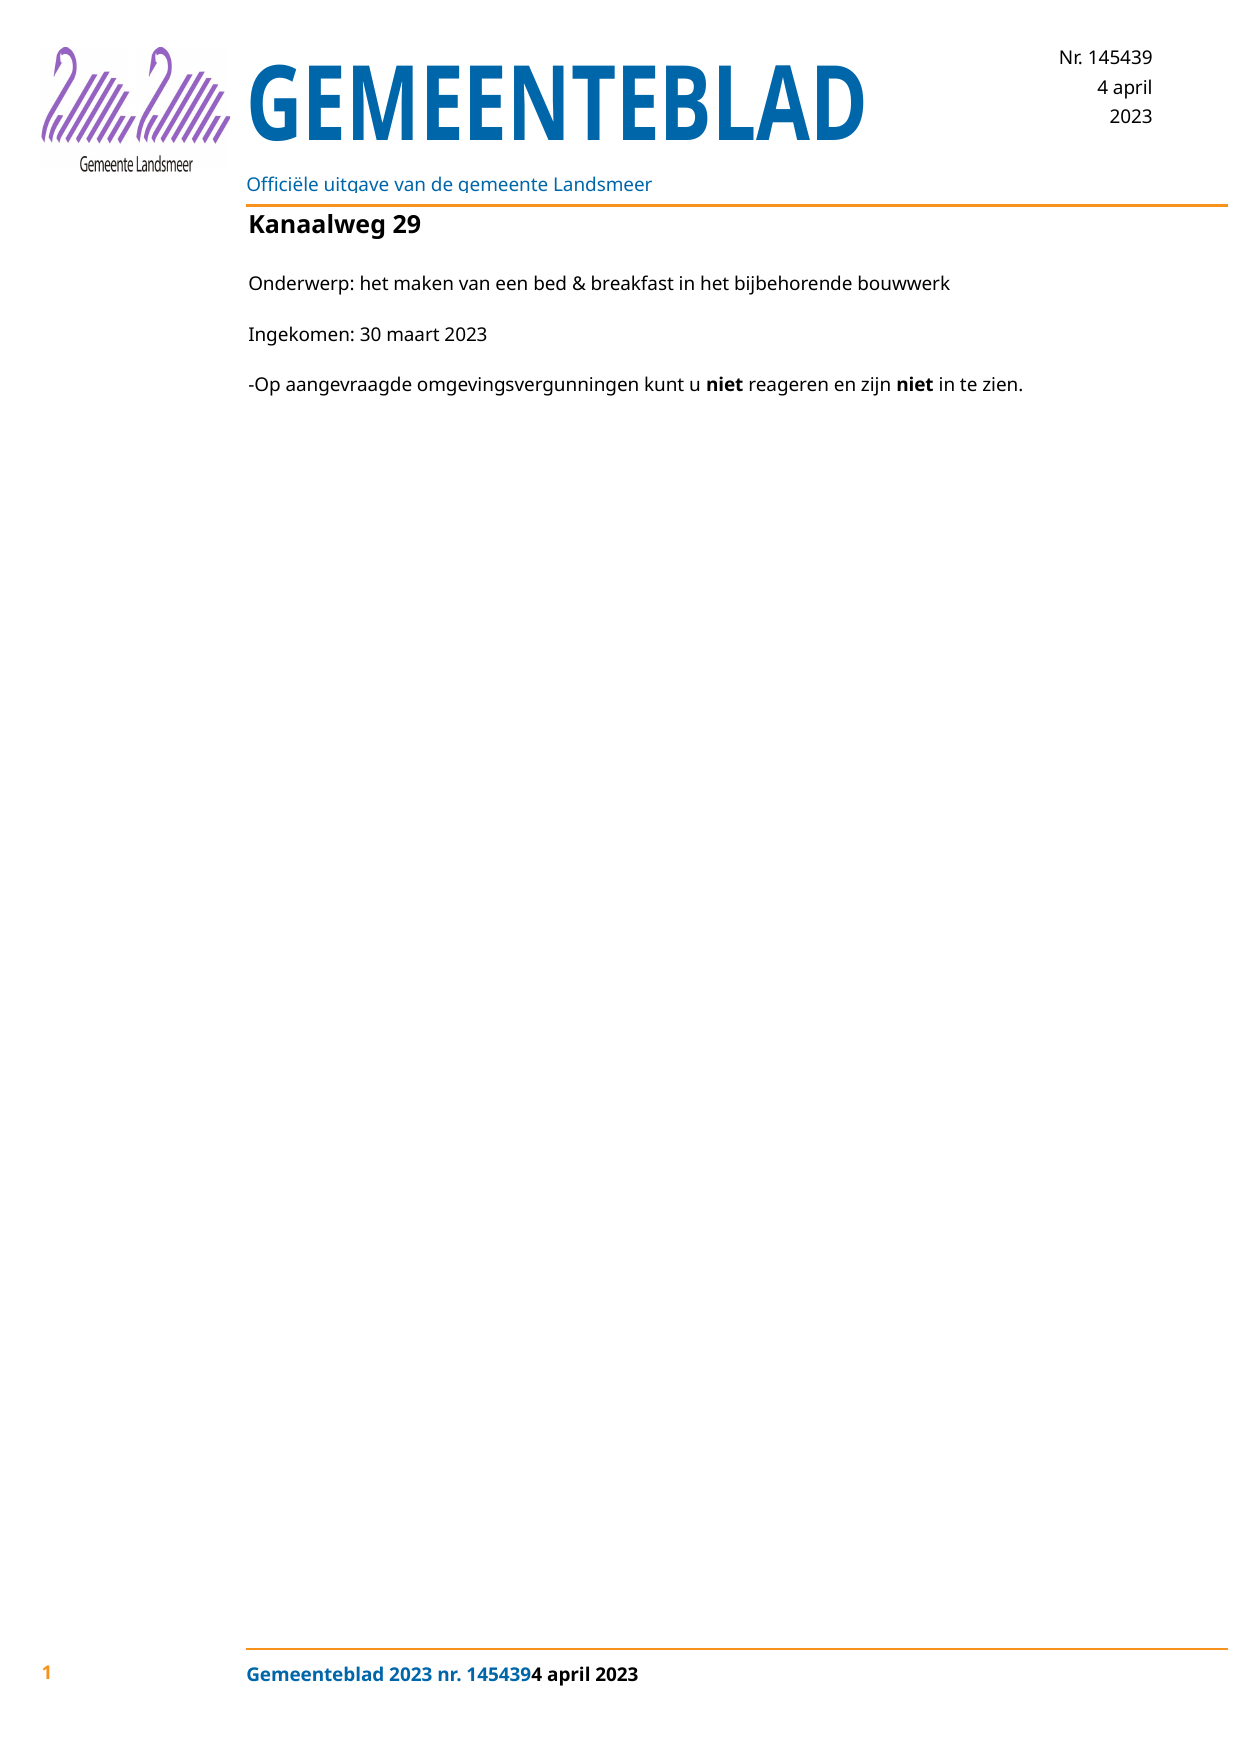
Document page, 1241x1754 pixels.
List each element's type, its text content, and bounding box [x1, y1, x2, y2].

text Kanaalweg 29 [248, 207, 1152, 241]
picture [41, 47, 231, 172]
text Onderwerp: het maken van een bed & breakfast in het bijbehorende bouwwerk [248, 270, 1152, 296]
text Ingekomen: 30 maart 2023 [248, 321, 1152, 346]
text -Op aangevraagde omgevingsvergunningen kunt u niet reageren en zijn niet in te zien. [248, 371, 1152, 397]
